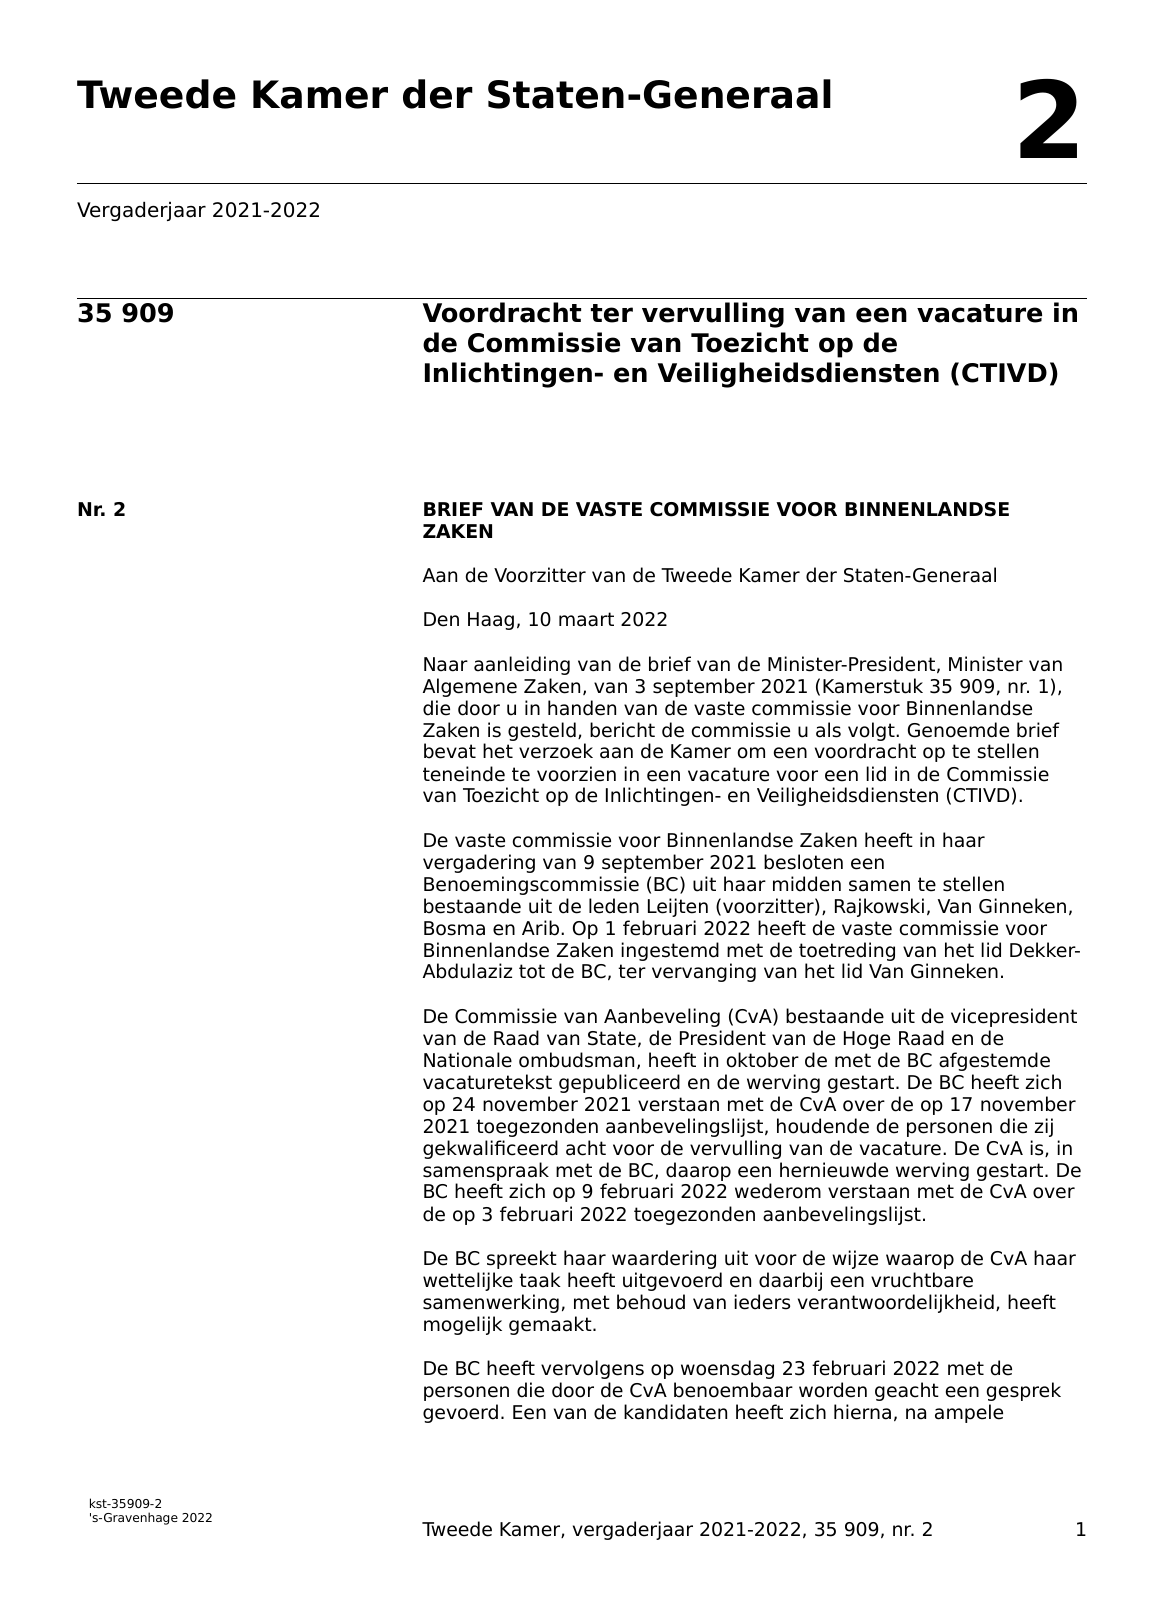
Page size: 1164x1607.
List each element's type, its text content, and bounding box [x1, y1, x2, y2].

text Naar aanleiding van de brief van de Minister-President, Minister van Algemene Zaken, van 3 september 2021 (Kamerstuk 35 909, nr. 1), die door u in handen van de vaste commissie voor Binnenlandse Zaken is gesteld, bericht de commissie u als volgt. Genoemde brief bevat het verzoek aan de Kamer om een voordracht op te stellen teneinde te voorzien in een vacature voor een lid in de Commissie van Toezicht op de Inlichtingen- en Veiligheidsdiensten (CTIVD). [422, 653, 1087, 807]
subtitle Nr. 2 BRIEF VAN DE VASTE COMMISSIE VOOR BINNENLANDSE ZAKEN [77, 499, 1087, 543]
text Aan de Voorzitter van de Tweede Kamer der Staten-Generaal [422, 565, 1087, 587]
table_header Tweede Kamer der Staten-Generaal [77, 59, 886, 183]
text Den Haag, 10 maart 2022 [422, 609, 1087, 631]
text De vaste commissie voor Binnenlandse Zaken heeft in haar vergadering van 9 september 2021 besloten een Benoemingscommissie (BC) uit haar midden samen te stellen bestaande uit de leden Leijten (voorzitter), Rajkowski, Van Ginneken, Bosma en Arib. Op 1 februari 2022 heeft de vaste commissie voor Binnenlandse Zaken ingestemd met de toetreding van het lid Dekker-Abdulaziz tot de BC, ter vervanging van het lid Van Ginneken. [422, 829, 1087, 983]
text De BC heeft vervolgens op woensdag 23 februari 2022 met de personen die door de CvA benoembaar worden geacht een gesprek gevoerd. Een van de kandidaten heeft zich hierna, na ampele [422, 1358, 1087, 1424]
table_cell Vergaderjaar 2021-2022 [77, 184, 1087, 298]
text 's-Gravenhage 2022 [88, 1511, 323, 1525]
text kst-35909-2 [88, 1497, 323, 1511]
text De BC spreekt haar waardering uit voor de wijze waarop de CvA haar wettelijke taak heeft uitgevoerd en daarbij een vruchtbare samenwerking, met behoud van ieders verantwoordelijkheid, heeft mogelijk gemaakt. [422, 1248, 1087, 1336]
text De Commissie van Aanbeveling (CvA) bestaande uit de vicepresident van de Raad van State, de President van de Hoge Raad en de Nationale ombudsman, heeft in oktober de met de BC afgestemde vacaturetekst gepubliceerd en de werving gestart. De BC heeft zich op 24 november 2021 verstaan met de CvA over de op 17 november 2021 toegezonden aanbevelingslijst, houdende de personen die zij gekwalificeerd acht voor de vervulling van de vacature. De CvA is, in samenspraak met de BC, daarop een hernieuwde werving gestart. De BC heeft zich op 9 februari 2022 wederom verstaan met de CvA over de op 3 februari 2022 toegezonden aanbevelingslijst. [422, 1006, 1087, 1225]
table_header 2 [886, 59, 1087, 183]
subtitle 35 909 Voordracht ter vervulling van een vacature in de Commissie van Toezicht op de Inlichtingen- en Veiligheidsdiensten (CTIVD) [77, 299, 1087, 388]
